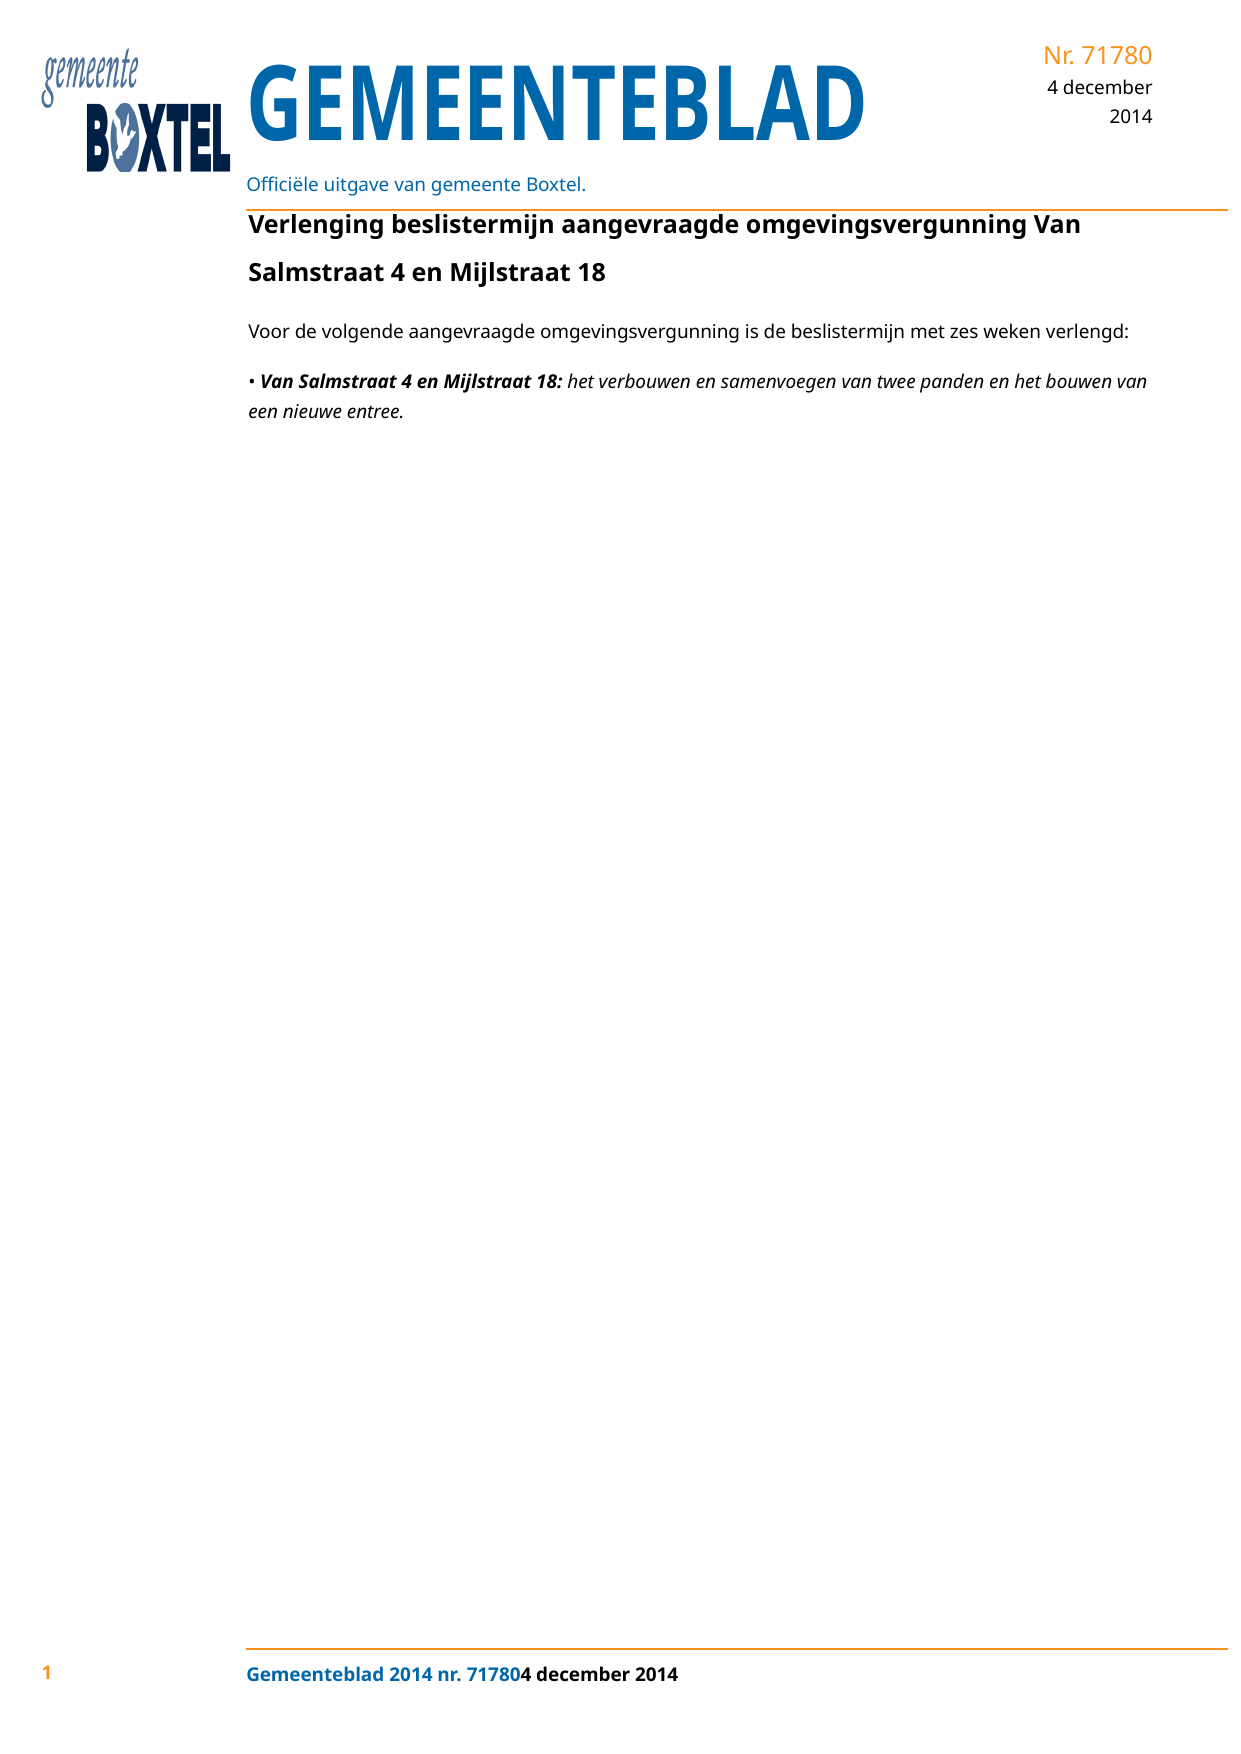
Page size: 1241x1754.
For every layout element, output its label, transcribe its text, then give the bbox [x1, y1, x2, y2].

text Verlenging beslistermijn aangevraagde omgevingsvergunning Van Salmstraat 4 en Mijlstraat 18 [248, 211, 1152, 288]
picture [41, 47, 231, 172]
text • Van Salmstraat 4 en Mijlstraat 18: het verbouwen en samenvoegen van twee panden en het bouwen van een nieuwe entree. [248, 368, 1152, 424]
text Voor de volgende aangevraagde omgevingsvergunning is de beslistermijn met zes weken verlengd: [248, 318, 1152, 344]
